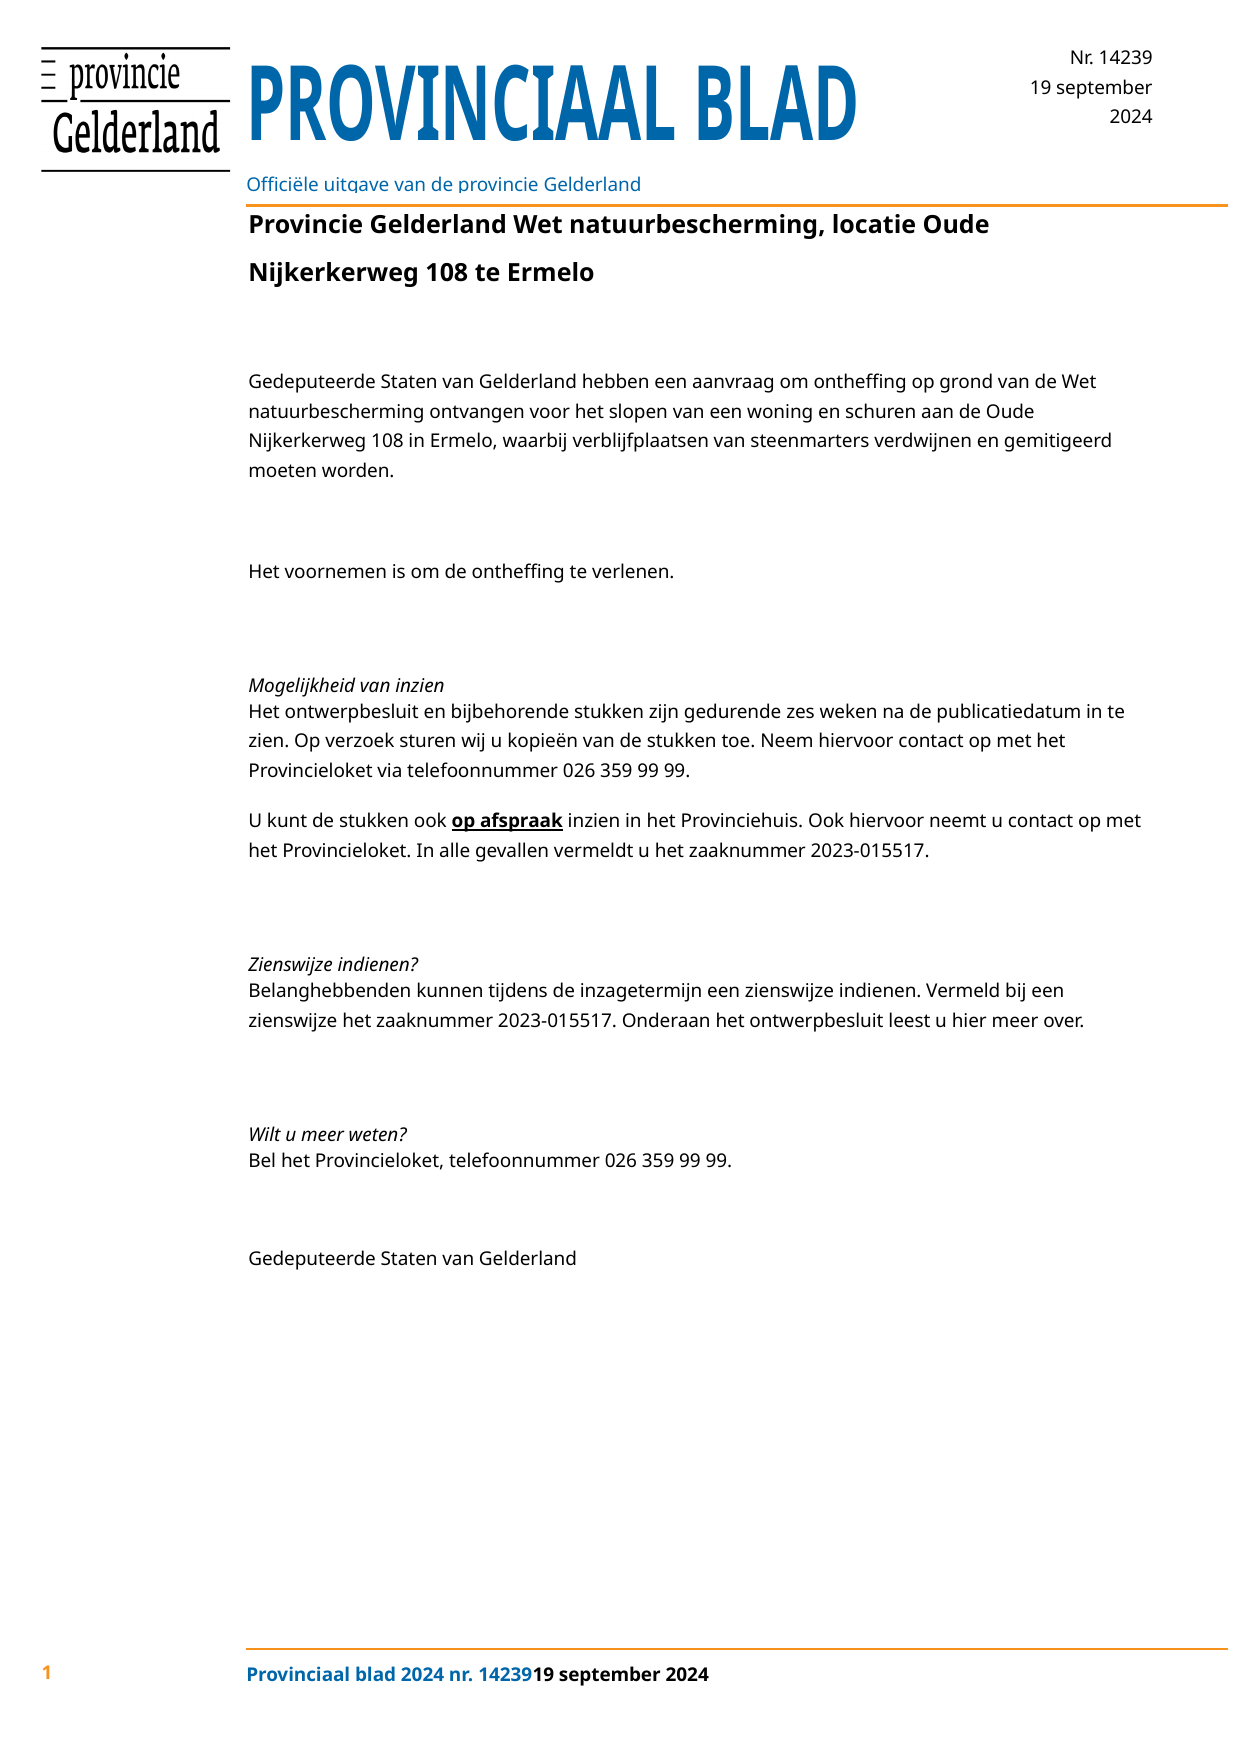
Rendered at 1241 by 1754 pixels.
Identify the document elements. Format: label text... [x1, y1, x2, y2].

text Zienswijze indienen? [248, 952, 1152, 977]
text Mogelijkheid van inzien [248, 672, 1152, 698]
text Wilt u meer weten? [248, 1121, 1152, 1147]
text U kunt de stukken ook op afspraak inzien in het Provinciehuis. Ook hiervoor neemt u contact op met het Provincieloket. In alle gevallen vermeldt u het zaaknummer 2023-015517. [248, 808, 1152, 863]
text Provincie Gelderland Wet natuurbescherming, locatie Oude Nijkerkerweg 108 te Ermelo [248, 207, 1152, 288]
picture [41, 47, 231, 172]
text Gedeputeerde Staten van Gelderland hebben een aanvraag om ontheffing op grond van de Wet natuurbescherming ontvangen voor het slopen van een woning en schuren aan de Oude Nijkerkerweg 108 in Ermelo, waarbij verblijfplaatsen van steenmarters verdwijnen en gemitigeerd moeten worden. [248, 368, 1152, 483]
text Belanghebbenden kunnen tijdens de inzagetermijn een zienswijze indienen. Vermeld bij een zienswijze het zaaknummer 2023-015517. Onderaan het ontwerpbesluit leest u hier meer over. [248, 977, 1152, 1033]
text Het voornemen is om de ontheffing te verlenen. [248, 558, 1152, 584]
text Gedeputeerde Staten van Gelderland [248, 1245, 1152, 1271]
text Het ontwerpbesluit en bijbehorende stukken zijn gedurende zes weken na de publicatiedatum in te zien. Op verzoek sturen wij u kopieën van de stukken toe. Neem hiervoor contact op met het Provincieloket via telefoonnummer 026 359 99 99. [248, 698, 1152, 783]
text Bel het Provincieloket, telefoonnummer 026 359 99 99. [248, 1147, 1152, 1173]
